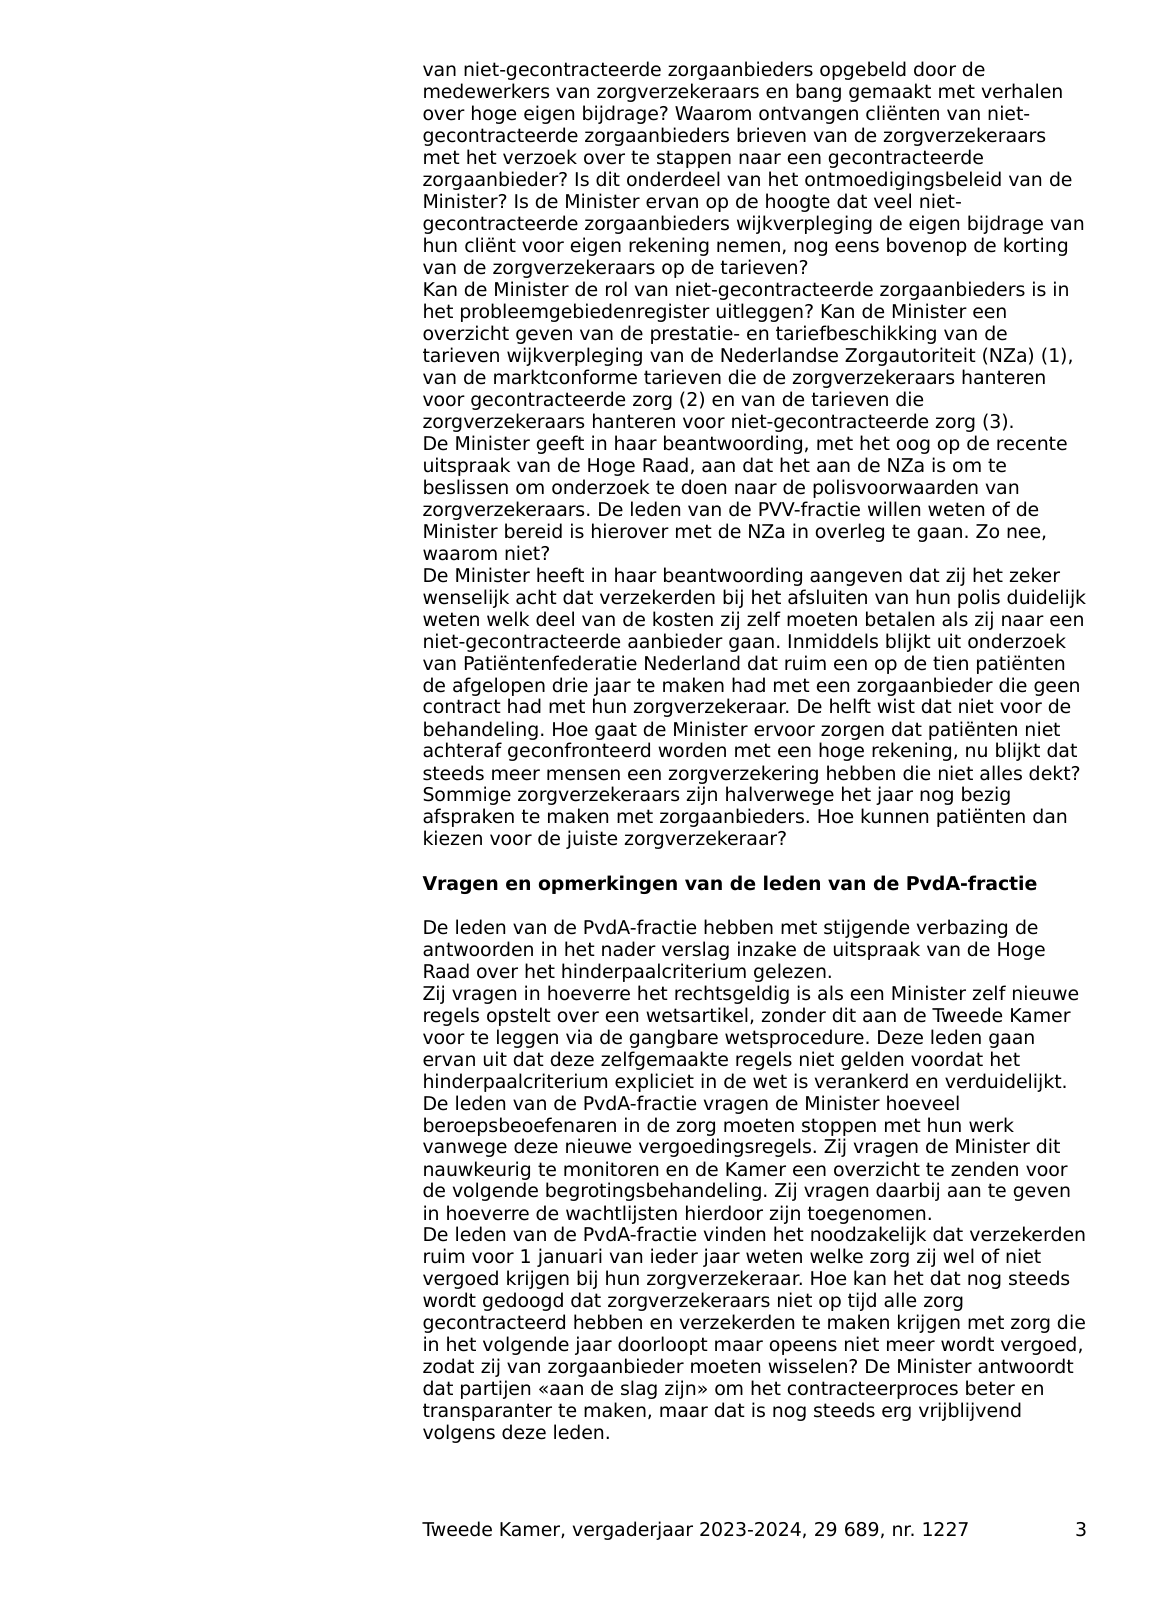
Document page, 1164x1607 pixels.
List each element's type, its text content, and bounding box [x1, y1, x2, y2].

text De leden van de PvdA-fractie vinden het noodzakelijk dat verzekerden ruim voor 1 januari van ieder jaar weten welke zorg zij wel of niet vergoed krijgen bij hun zorgverzekeraar. Hoe kan het dat nog steeds wordt gedoogd dat zorgverzekeraars niet op tijd alle zorg gecontracteerd hebben en verzekerden te maken krijgen met zorg die in het volgende jaar doorloopt maar opeens niet meer wordt vergoed, zodat zij van zorgaanbieder moeten wisselen? De Minister antwoordt dat partijen «aan de slag zijn» om het contracteerproces beter en transparanter te maken, maar dat is nog steeds erg vrijblijvend volgens deze leden. [422, 1224, 1087, 1444]
text De leden van de PvdA-fractie vragen de Minister hoeveel beroepsbeoefenaren in de zorg moeten stoppen met hun werk vanwege deze nieuwe vergoedingsregels. Zij vragen de Minister dit nauwkeurig te monitoren en de Kamer een overzicht te zenden voor de volgende begrotingsbehandeling. Zij vragen daarbij aan te geven in hoeverre de wachtlijsten hierdoor zijn toegenomen. [422, 1092, 1087, 1224]
text De Minister heeft in haar beantwoording aangeven dat zij het zeker wenselijk acht dat verzekerden bij het afsluiten van hun polis duidelijk weten welk deel van de kosten zij zelf moeten betalen als zij naar een niet-gecontracteerde aanbieder gaan. Inmiddels blijkt uit onderzoek van Patiëntenfederatie Nederland dat ruim een op de tien patiënten de afgelopen drie jaar te maken had met een zorgaanbieder die geen contract had met hun zorgverzekeraar. De helft wist dat niet voor de behandeling. Hoe gaat de Minister ervoor zorgen dat patiënten niet achteraf geconfronteerd worden met een hoge rekening, nu blijkt dat steeds meer mensen een zorgverzekering hebben die niet alles dekt? Sommige zorgverzekeraars zijn halverwege het jaar nog bezig afspraken te maken met zorgaanbieders. Hoe kunnen patiënten dan kiezen voor de juiste zorgverzekeraar? [422, 564, 1087, 850]
text Zij vragen in hoeverre het rechtsgeldig is als een Minister zelf nieuwe regels opstelt over een wetsartikel, zonder dit aan de Tweede Kamer voor te leggen via de gangbare wetsprocedure. Deze leden gaan ervan uit dat deze zelfgemaakte regels niet gelden voordat het hinderpaalcriterium expliciet in de wet is verankerd en verduidelijkt. [422, 983, 1087, 1092]
text De Minister geeft in haar beantwoording, met het oog op de recente uitspraak van de Hoge Raad, aan dat het aan de NZa is om te beslissen om onderzoek te doen naar de polisvoorwaarden van zorgverzekeraars. De leden van de PVV-fractie willen weten of de Minister bereid is hierover met de NZa in overleg te gaan. Zo nee, waarom niet? [422, 433, 1087, 564]
subtitle Vragen en opmerkingen van de leden van de PvdA-fractie [422, 872, 1087, 894]
text van niet-gecontracteerde zorgaanbieders opgebeld door de medewerkers van zorgverzekeraars en bang gemaakt met verhalen over hoge eigen bijdrage? Waarom ontvangen cliënten van niet-gecontracteerde zorgaanbieders brieven van de zorgverzekeraars met het verzoek over te stappen naar een gecontracteerde zorgaanbieder? Is dit onderdeel van het ontmoedigingsbeleid van de Minister? Is de Minister ervan op de hoogte dat veel niet-gecontracteerde zorgaanbieders wijkverpleging de eigen bijdrage van hun cliënt voor eigen rekening nemen, nog eens bovenop de korting van de zorgverzekeraars op de tarieven? [422, 59, 1087, 279]
text Kan de Minister de rol van niet-gecontracteerde zorgaanbieders is in het probleemgebiedenregister uitleggen? Kan de Minister een overzicht geven van de prestatie- en tariefbeschikking van de tarieven wijkverpleging van de Nederlandse Zorgautoriteit (NZa) (1), van de marktconforme tarieven die de zorgverzekeraars hanteren voor gecontracteerde zorg (2) en van de tarieven die zorgverzekeraars hanteren voor niet-gecontracteerde zorg (3). [422, 279, 1087, 433]
text De leden van de PvdA-fractie hebben met stijgende verbazing de antwoorden in het nader verslag inzake de uitspraak van de Hoge Raad over het hinderpaalcriterium gelezen. [422, 917, 1087, 983]
